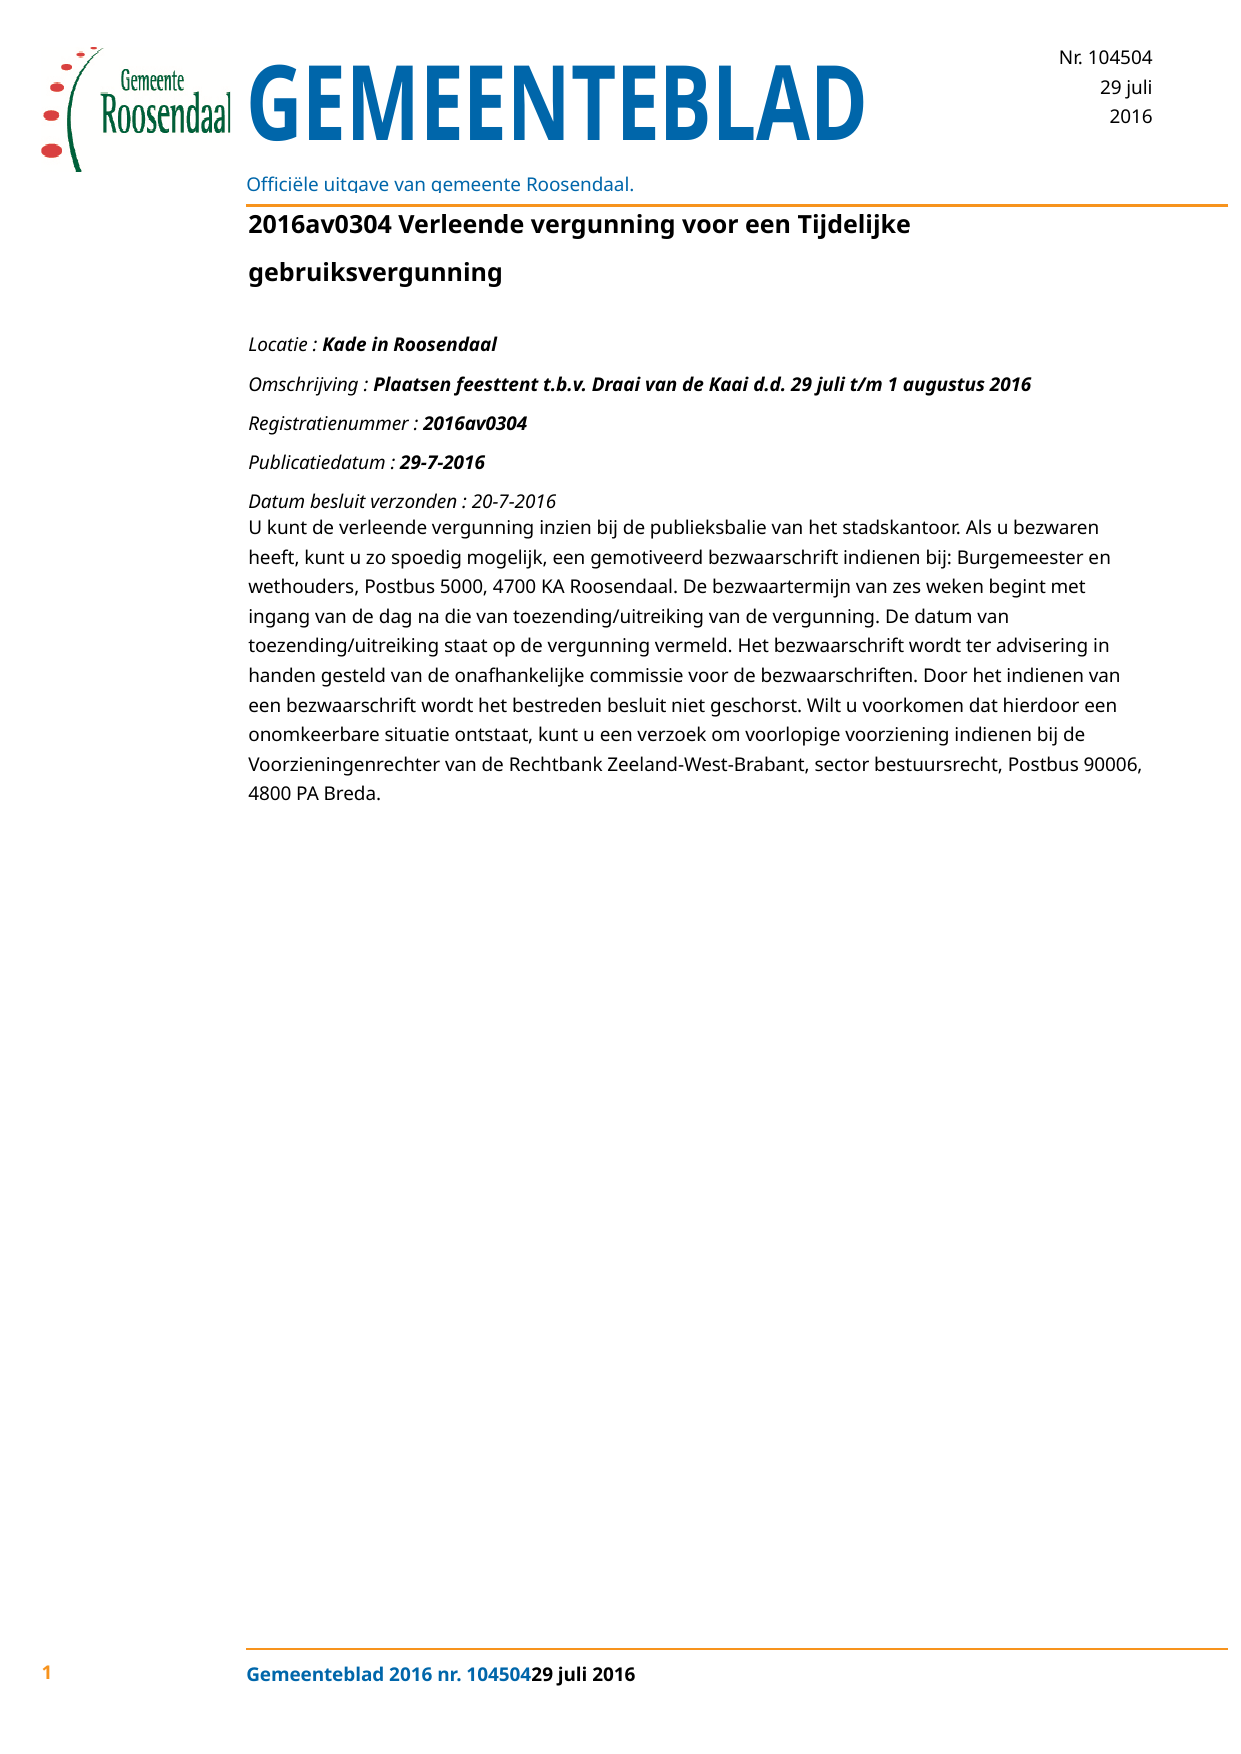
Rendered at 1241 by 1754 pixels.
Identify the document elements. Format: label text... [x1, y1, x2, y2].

text U kunt de verleende vergunning inzien bij de publieksbalie van het stadskantoor. Als u bezwaren heeft, kunt u zo spoedig mogelijk, een gemotiveerd bezwaarschrift indienen bij: Burgemeester en wethouders, Postbus 5000, 4700 KA Roosendaal. De bezwaartermijn van zes weken begint met ingang van de dag na die van toezending/uitreiking van de vergunning. De datum van toezending/uitreiking staat op de vergunning vermeld. Het bezwaarschrift wordt ter advisering in handen gesteld van de onafhankelijke commissie voor de bezwaarschriften. Door het indienen van een bezwaarschrift wordt het bestreden besluit niet geschorst. Wilt u voorkomen dat hierdoor een onomkeerbare situatie ontstaat, kunt u een verzoek om voorlopige voorziening indienen bij de Voorzieningenrechter van de Rechtbank Zeeland-West-Brabant, sector bestuursrecht, Postbus 90006, 4800 PA Breda. [248, 514, 1152, 806]
picture [41, 47, 231, 172]
text Datum besluit verzonden : 20-7-2016 [248, 488, 1152, 514]
text 2016av0304 Verleende vergunning voor een Tijdelijke gebruiksvergunning [248, 207, 1152, 288]
text Publicatiedatum : 29-7-2016 [248, 449, 1152, 475]
text Locatie : Kade in Roosendaal [248, 331, 1152, 357]
text Registratienummer : 2016av0304 [248, 410, 1152, 436]
text Omschrijving : Plaatsen feesttent t.b.v. Draai van de Kaai d.d. 29 juli t/m 1 augustus 2016 [248, 371, 1152, 396]
